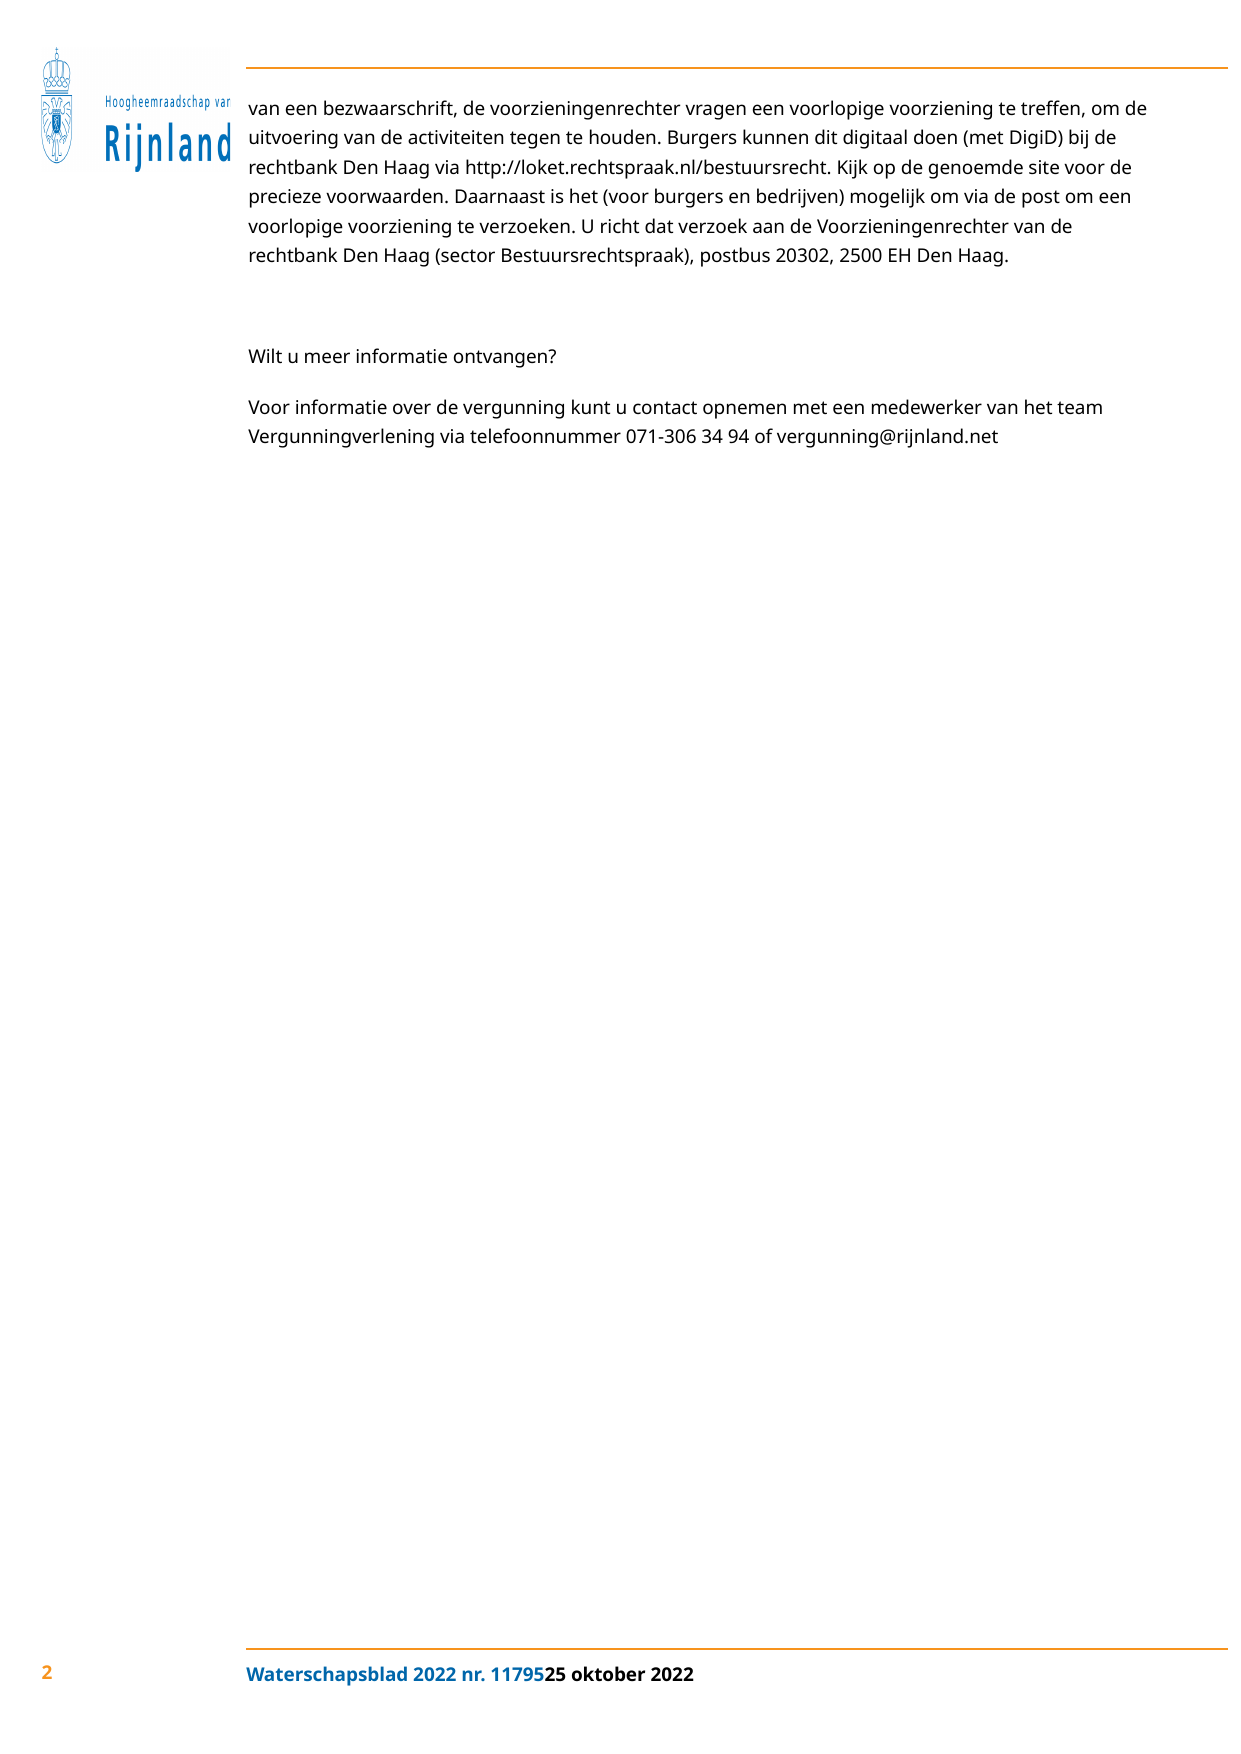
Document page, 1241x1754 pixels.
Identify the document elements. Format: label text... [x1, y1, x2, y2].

picture [41, 47, 231, 172]
text Voor informatie over de vergunning kunt u contact opnemen met een medewerker van het team Vergunningverlening via telefoonnummer 071-306 34 94 of vergunning@rijnland.net [248, 394, 1152, 449]
text Wilt u meer informatie ontvangen? [248, 343, 1152, 369]
text van een bezwaarschrift, de voorzieningenrechter vragen een voorlopige voorziening te treffen, om de uitvoering van de activiteiten tegen te houden. Burgers kunnen dit digitaal doen (met DigiD) bij de rechtbank Den Haag via http://loket.rechtspraak.nl/bestuursrecht. Kijk op de genoemde site voor de precieze voorwaarden. Daarnaast is het (voor burgers en bedrijven) mogelijk om via de post om een voorlopige voorziening te verzoeken. U richt dat verzoek aan de Voorzieningenrechter van de rechtbank Den Haag (sector Bestuursrechtspraak), postbus 20302, 2500 EH Den Haag. [248, 95, 1152, 268]
